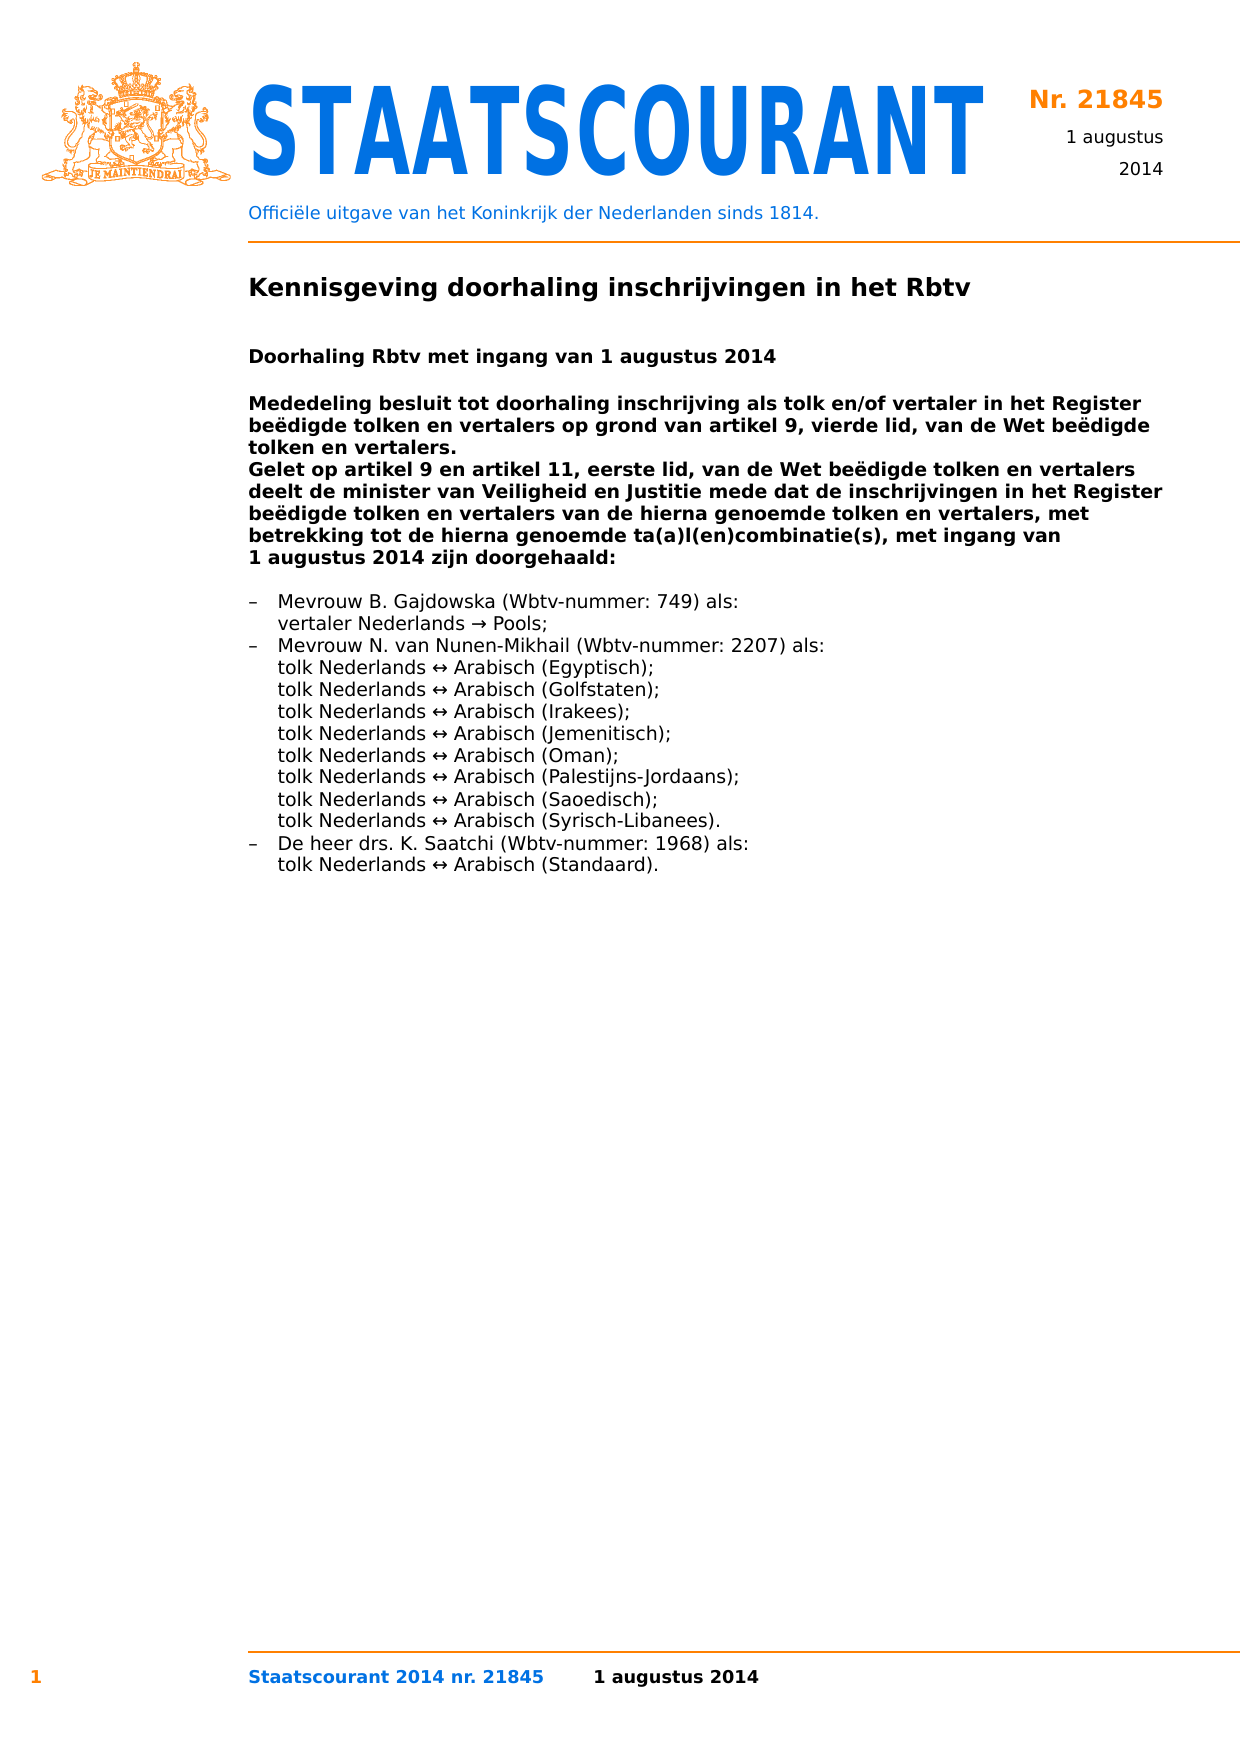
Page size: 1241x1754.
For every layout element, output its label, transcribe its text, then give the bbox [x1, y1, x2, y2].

text tolk Nederlands ↔ Arabisch (Irakees); [277, 701, 1163, 722]
table_cell 2014 [998, 153, 1240, 203]
text Gelet op artikel 9 en artikel 11, eerste lid, van de Wet beëdigde tolken en vertalers deelt de minister van Veiligheid en Justitie mede dat de inschrijvingen in het Register beëdigde tolken en vertalers van de hierna genoemde tolken en vertalers, met betrekking tot de hierna genoemde ta(a)l(en)combinatie(s), met ingang van 1 augustus 2014 zijn doorgehaald: [248, 459, 1163, 569]
text tolk Nederlands ↔ Arabisch (Golfstaten); [277, 678, 1163, 701]
picture [41, 62, 231, 186]
text tolk Nederlands ↔ Arabisch (Jemenitisch); [277, 722, 1163, 744]
subtitle Kennisgeving doorhaling inschrijvingen in het Rbtv [248, 273, 1163, 302]
text vertaler Nederlands → Pools; [277, 613, 1163, 634]
text tolk Nederlands ↔ Arabisch (Palestijns-Jordaans); [277, 766, 1163, 788]
text Mededeling besluit tot doorhaling inschrijving als tolk en/of vertaler in het Register beëdigde tolken en vertalers op grond van artikel 9, vierde lid, van de Wet beëdigde tolken en vertalers. [248, 393, 1163, 459]
text tolk Nederlands ↔ Arabisch (Oman); [277, 744, 1163, 766]
table_cell Officiële uitgave van het Koninkrijk der Nederlanden sinds 1814. [248, 203, 1240, 241]
text – Mevrouw B. Gajdowska (Wbtv-nummer: 749) als: [248, 591, 1163, 613]
text tolk Nederlands ↔ Arabisch (Standaard). [277, 854, 1163, 876]
text tolk Nederlands ↔ Arabisch (Egyptisch); [277, 657, 1163, 678]
table_header STAATSCOURANT [248, 62, 998, 203]
text tolk Nederlands ↔ Arabisch (Syrisch-Libanees). [277, 810, 1163, 832]
table_cell 1 augustus [998, 121, 1240, 153]
subtitle Doorhaling Rbtv met ingang van 1 augustus 2014 [248, 346, 1163, 368]
text – Mevrouw N. van Nunen-Mikhail (Wbtv-nummer: 2207) als: [248, 634, 1163, 657]
table_header Nr. 21845 [998, 62, 1240, 121]
text – De heer drs. K. Saatchi (Wbtv-nummer: 1968) als: [248, 832, 1163, 854]
table_header [25, 62, 248, 241]
text tolk Nederlands ↔ Arabisch (Saoedisch); [277, 788, 1163, 810]
